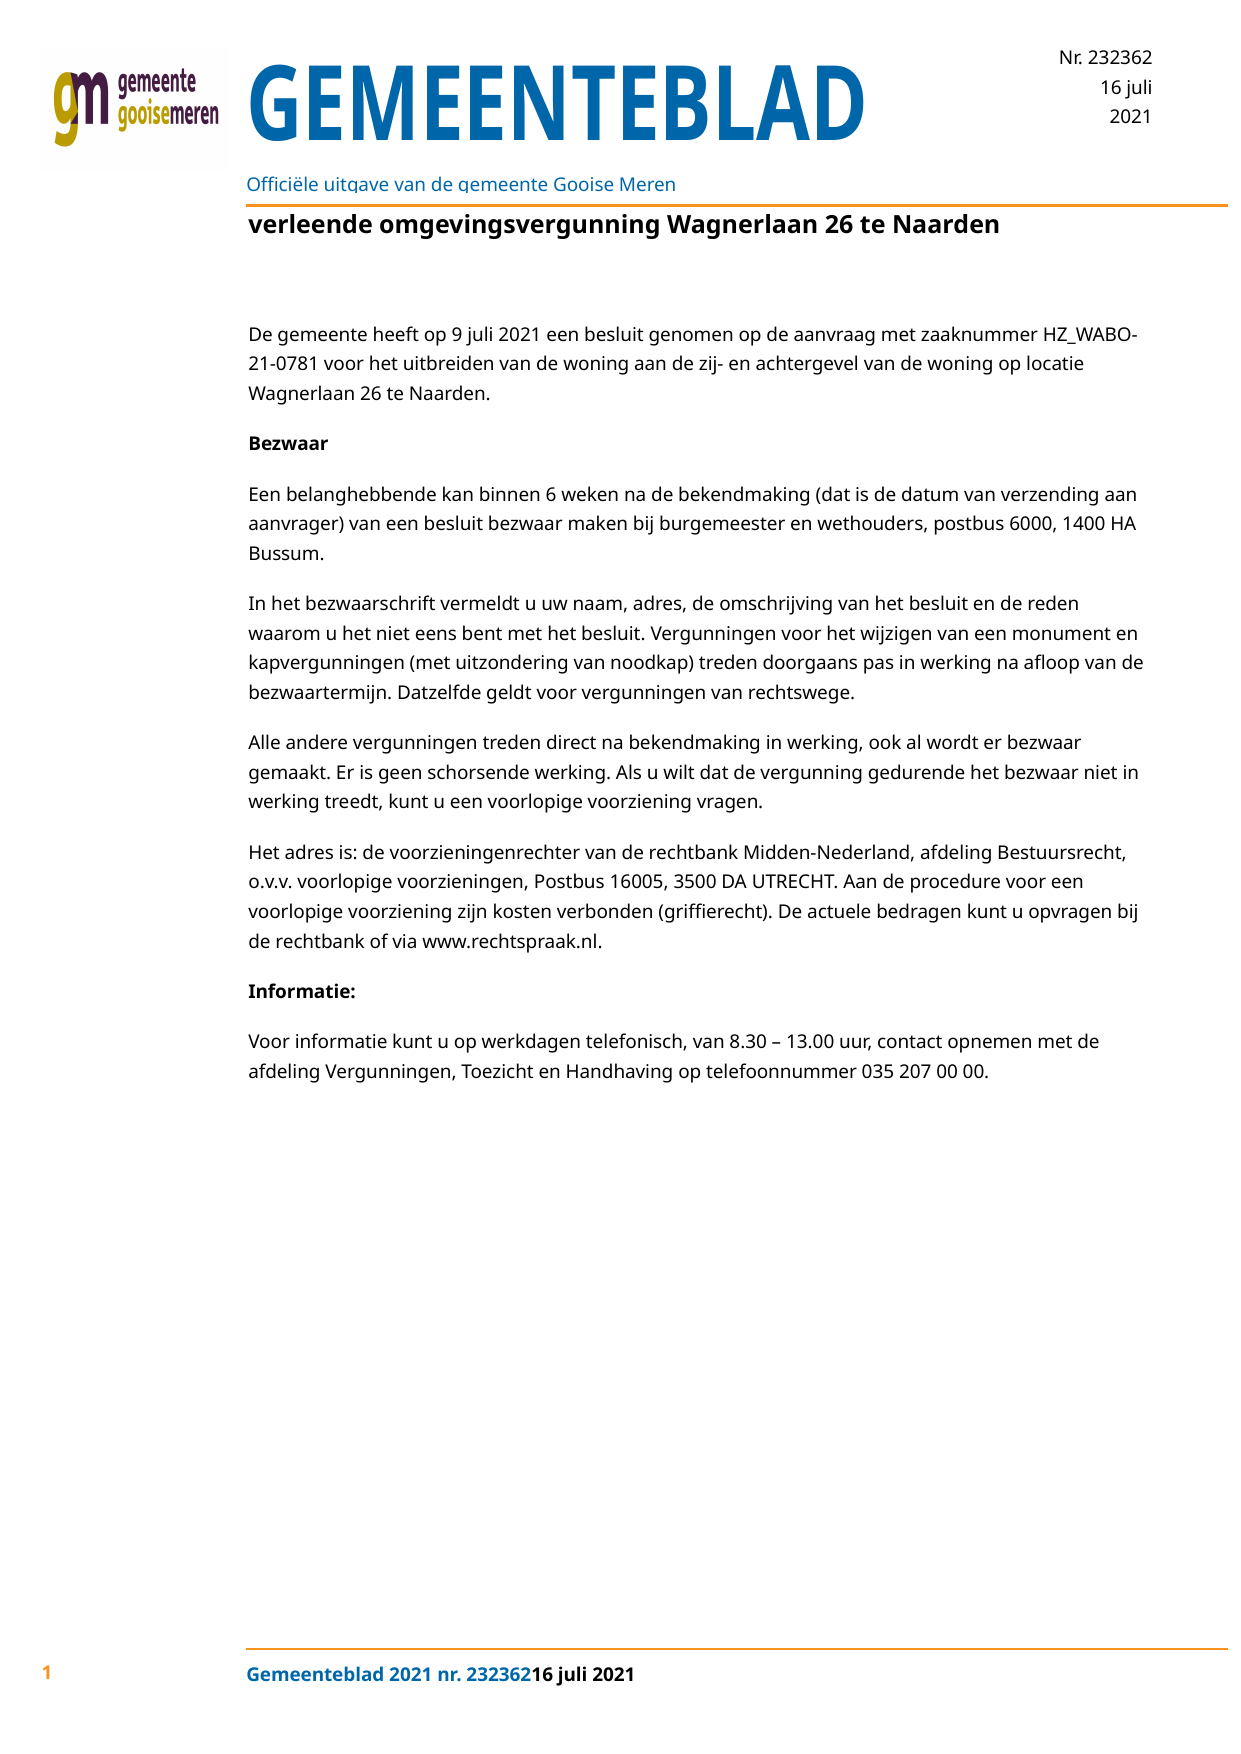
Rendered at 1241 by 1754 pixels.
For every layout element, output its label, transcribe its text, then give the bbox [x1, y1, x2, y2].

text In het bezwaarschrift vermeldt u uw naam, adres, de omschrijving van het besluit en de reden waarom u het niet eens bent met het besluit. Vergunningen voor het wijzigen van een monument en kapvergunningen (met uitzondering van noodkap) treden doorgaans pas in werking na afloop van de bezwaartermijn. Datzelfde geldt voor vergunningen van rechtswege. [248, 590, 1152, 705]
text Een belanghebbende kan binnen 6 weken na de bekendmaking (dat is de datum van verzending aan aanvrager) van een besluit bezwaar maken bij burgemeester en wethouders, postbus 6000, 1400 HA Bussum. [248, 481, 1152, 566]
picture [41, 47, 231, 172]
text Bezwaar [248, 430, 1152, 456]
text De gemeente heeft op 9 juli 2021 een besluit genomen op de aanvraag met zaaknummer HZ_WABO-21-0781 voor het uitbreiden van de woning aan de zij- en achtergevel van de woning op locatie Wagnerlaan 26 te Naarden. [248, 321, 1152, 406]
text Alle andere vergunningen treden direct na bekendmaking in werking, ook al wordt er bezwaar gemaakt. Er is geen schorsende werking. Als u wilt dat de vergunning gedurende het bezwaar niet in werking treedt, kunt u een voorlopige voorziening vragen. [248, 729, 1152, 814]
text Voor informatie kunt u op werkdagen telefonisch, van 8.30 – 13.00 uur, contact opnemen met de afdeling Vergunningen, Toezicht en Handhaving op telefoonnummer 035 207 00 00. [248, 1029, 1152, 1084]
text verleende omgevingsvergunning Wagnerlaan 26 te Naarden [248, 207, 1152, 241]
text Informatie: [248, 978, 1152, 1004]
text Het adres is: de voorzieningenrechter van de rechtbank Midden-Nederland, afdeling Bestuursrecht, o.v.v. voorlopige voorzieningen, Postbus 16005, 3500 DA UTRECHT. Aan de procedure voor een voorlopige voorziening zijn kosten verbonden (griffierecht). De actuele bedragen kunt u opvragen bij de rechtbank of via www.rechtspraak.nl. [248, 839, 1152, 953]
